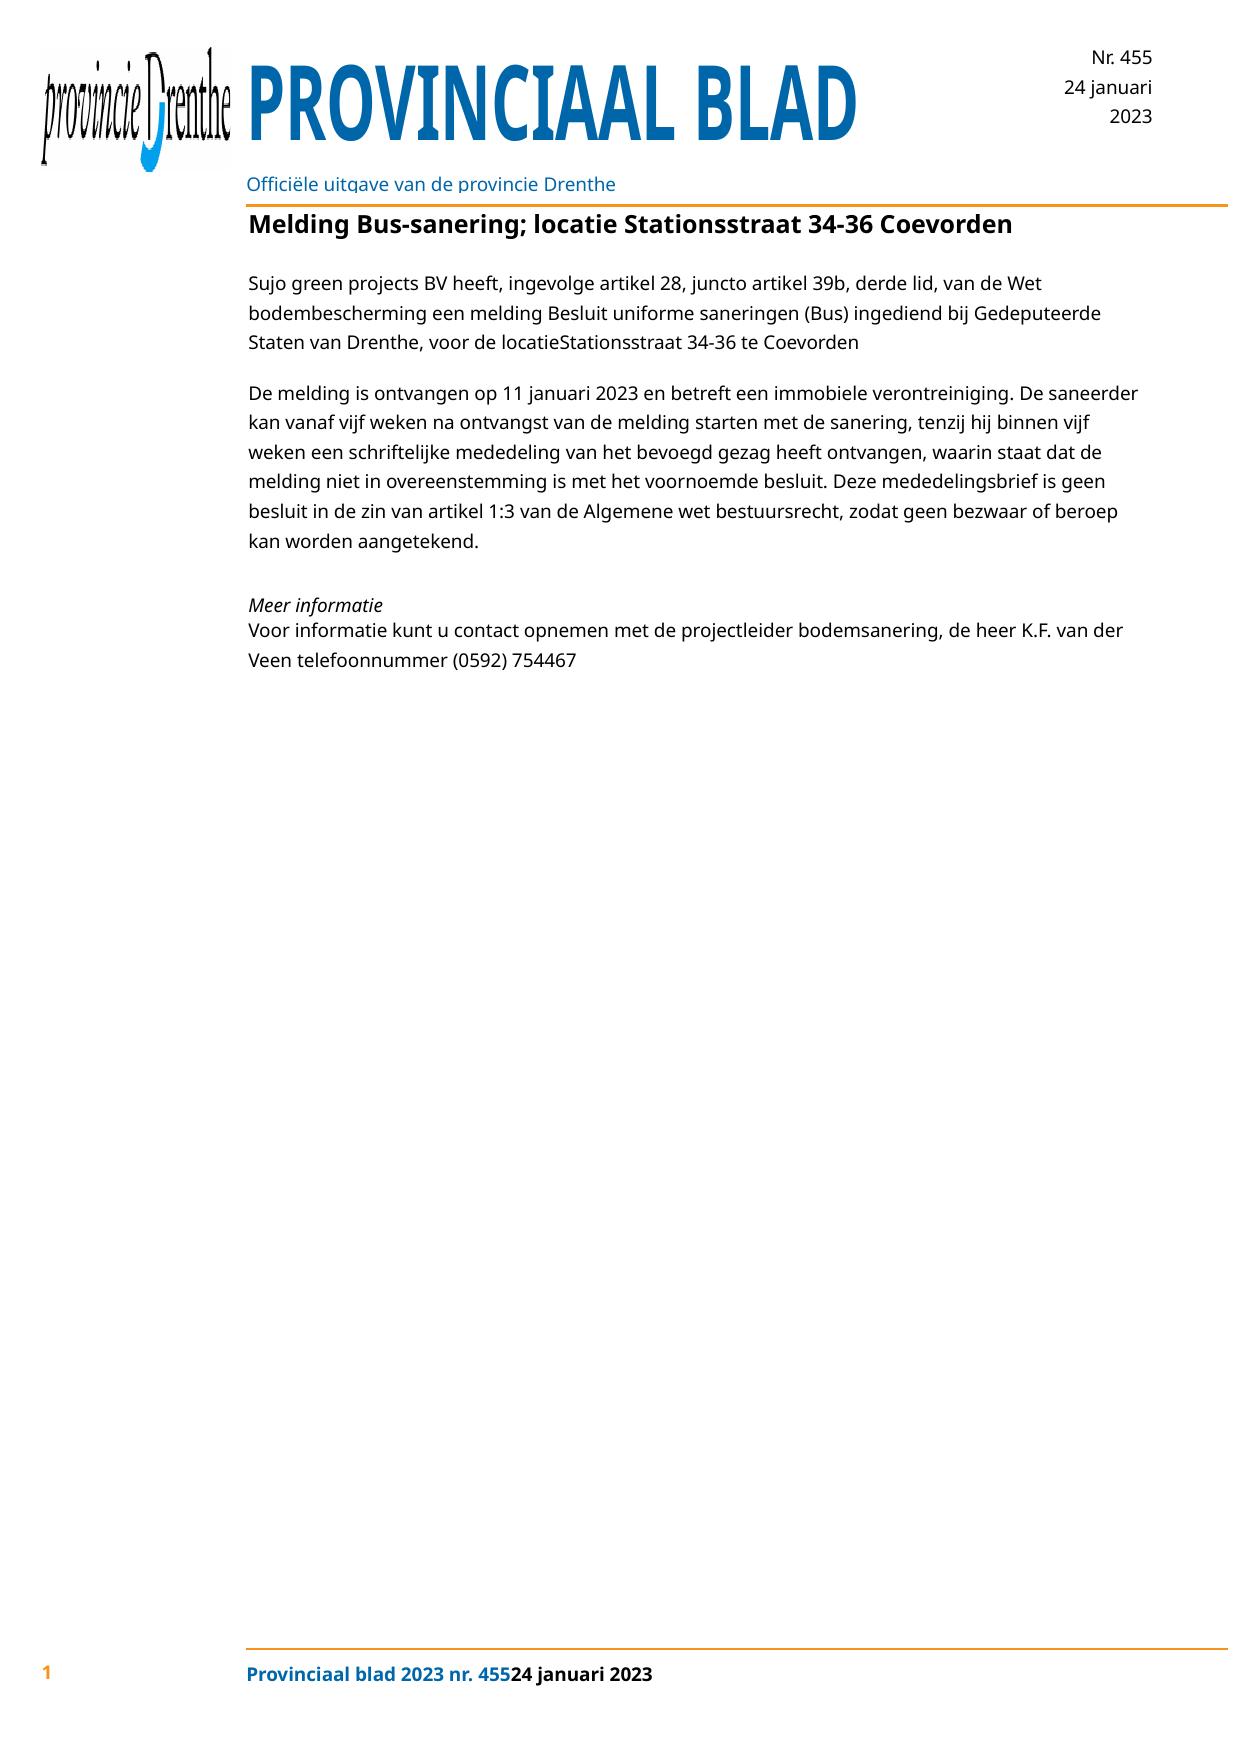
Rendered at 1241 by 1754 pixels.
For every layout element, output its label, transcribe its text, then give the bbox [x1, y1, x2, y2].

text Meer informatie [248, 592, 1152, 617]
text Melding Bus-sanering; locatie Stationsstraat 34-36 Coevorden [248, 207, 1152, 241]
text Voor informatie kunt u contact opnemen met de projectleider bodemsanering, de heer K.F. van der Veen telefoonnummer (0592) 754467 [248, 617, 1152, 673]
picture [41, 47, 231, 172]
text De melding is ontvangen op 11 januari 2023 en betreft een immobiele verontreiniging. De saneerder kan vanaf vijf weken na ontvangst van de melding starten met de sanering, tenzij hij binnen vijf weken een schriftelijke mededeling van het bevoegd gezag heeft ontvangen, waarin staat dat de melding niet in overeenstemming is met het voornoemde besluit. Deze mededelingsbrief is geen besluit in de zin van artikel 1:3 van de Algemene wet bestuursrecht, zodat geen bezwaar of beroep kan worden aangetekend. [248, 380, 1152, 553]
text Sujo green projects BV heeft, ingevolge artikel 28, juncto artikel 39b, derde lid, van de Wet bodembescherming een melding Besluit uniforme saneringen (Bus) ingediend bij Gedeputeerde Staten van Drenthe, voor de locatieStationsstraat 34-36 te Coevorden [248, 270, 1152, 355]
